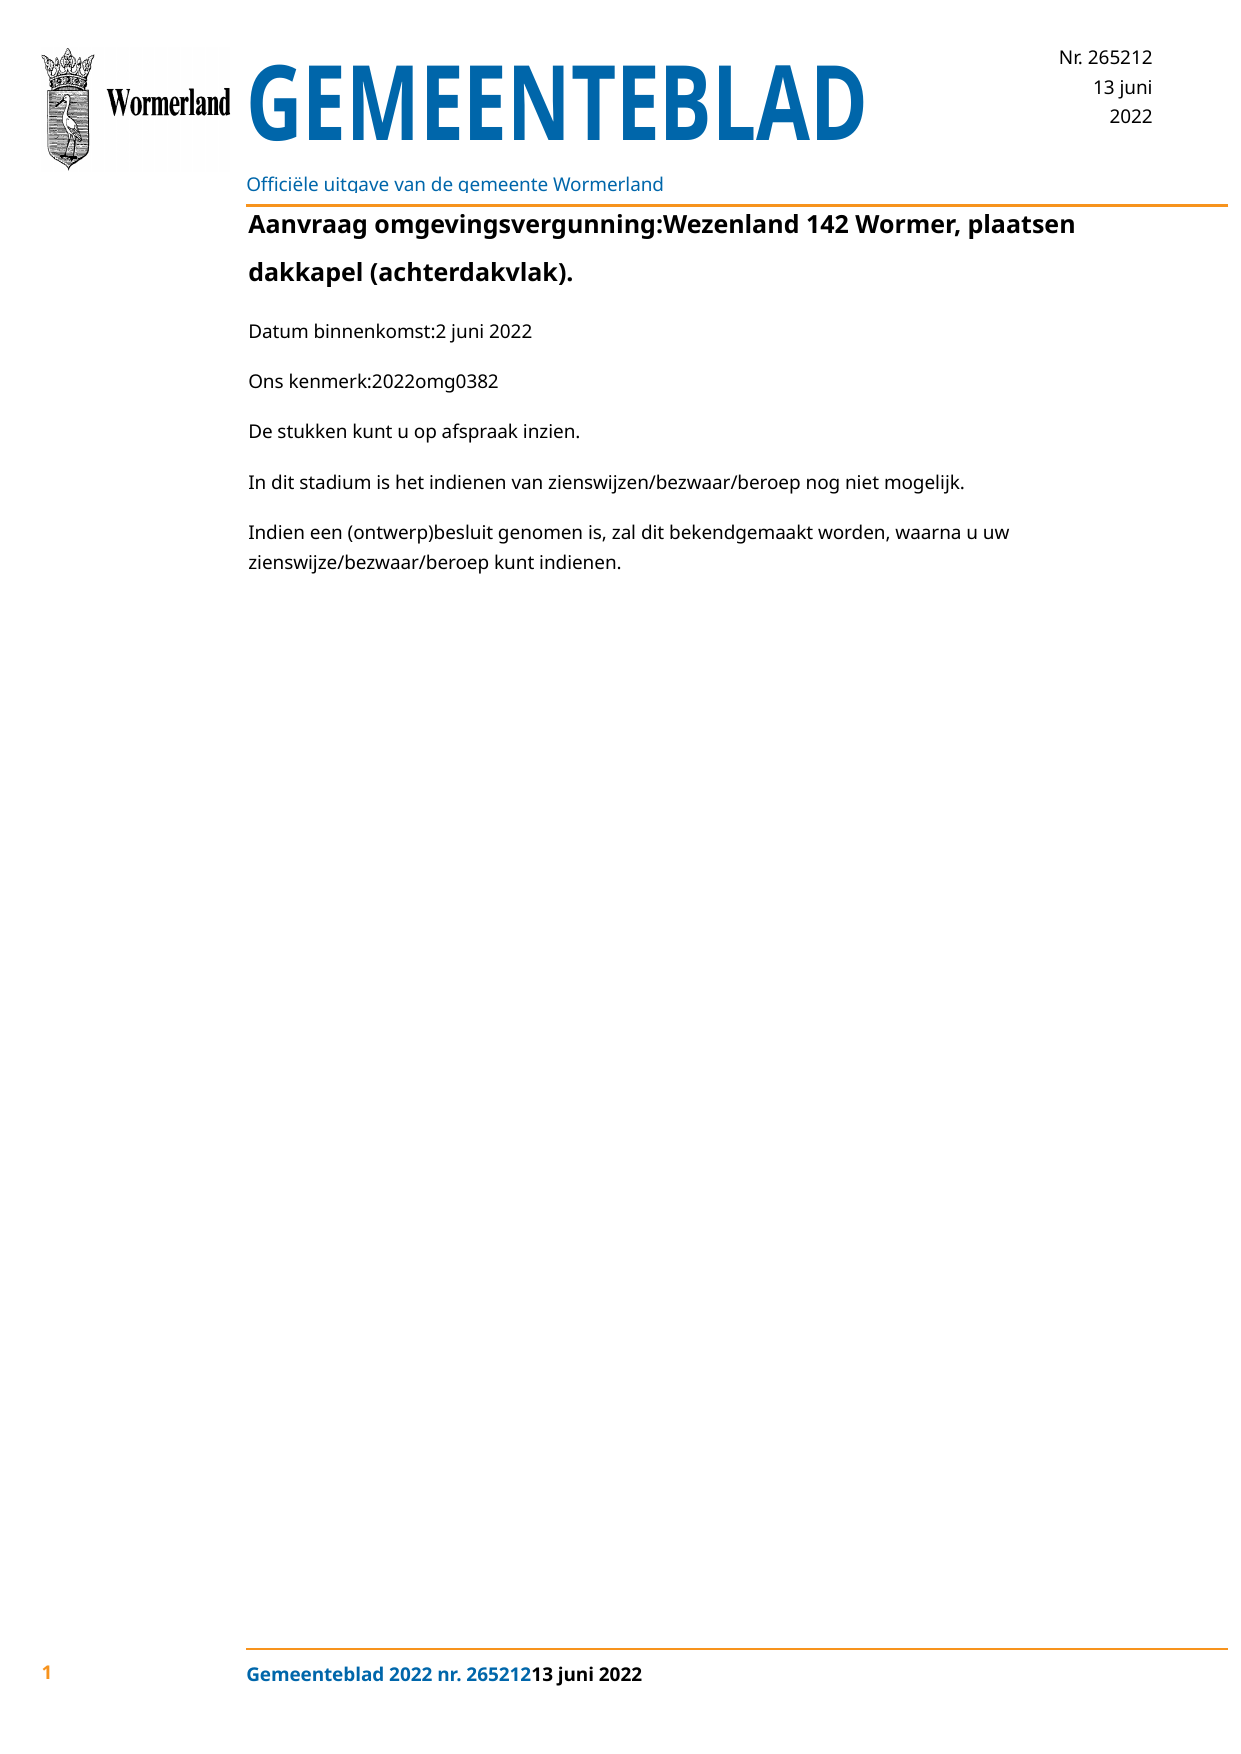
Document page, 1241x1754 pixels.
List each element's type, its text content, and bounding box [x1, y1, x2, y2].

text Indien een (ontwerp)besluit genomen is, zal dit bekendgemaakt worden, waarna u uw zienswijze/bezwaar/beroep kunt indienen. [248, 519, 1152, 575]
text Aanvraag omgevingsvergunning:Wezenland 142 Wormer, plaatsen dakkapel (achterdakvlak). [248, 207, 1152, 288]
text De stukken kunt u op afspraak inzien. [248, 419, 1152, 444]
text Ons kenmerk:2022omg0382 [248, 368, 1152, 394]
text In dit stadium is het indienen van zienswijzen/bezwaar/beroep nog niet mogelijk. [248, 469, 1152, 495]
text Datum binnenkomst:2 juni 2022 [248, 318, 1152, 344]
picture [41, 47, 231, 172]
